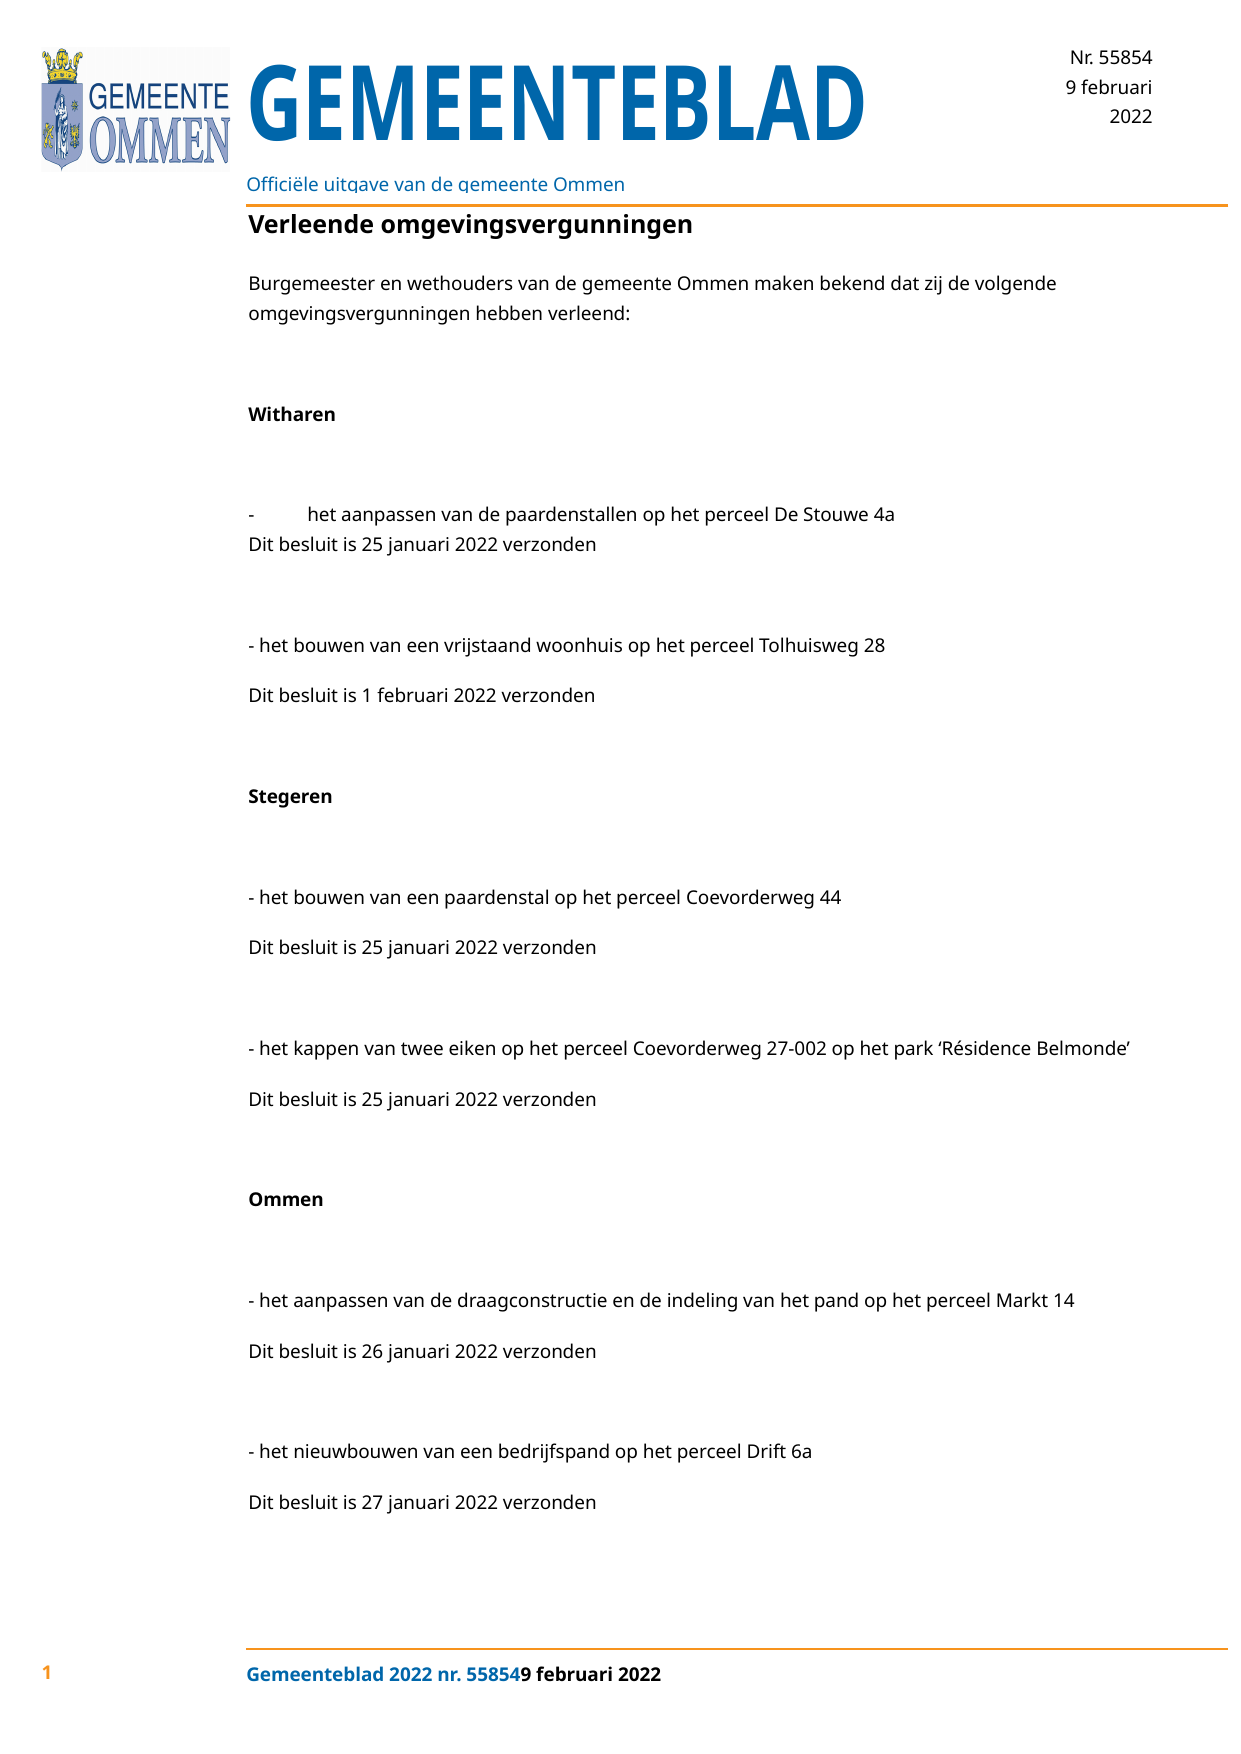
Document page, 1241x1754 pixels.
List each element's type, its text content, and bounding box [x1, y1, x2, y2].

text - het kappen van twee eiken op het perceel Coevorderweg 27-002 op het park ‘Résidence Belmonde’ [248, 1035, 1152, 1061]
text - het aanpassen van de draagconstructie en de indeling van het pand op het perceel Markt 14 [248, 1287, 1152, 1313]
text Dit besluit is 25 januari 2022 verzonden [248, 934, 1152, 960]
text Dit besluit is 25 januari 2022 verzonden [248, 531, 1152, 557]
text Witharen [248, 401, 1152, 426]
text Dit besluit is 27 januari 2022 verzonden [248, 1489, 1152, 1515]
text - het bouwen van een vrijstaand woonhuis op het perceel Tolhuisweg 28 [248, 632, 1152, 658]
text Dit besluit is 25 januari 2022 verzonden [248, 1086, 1152, 1111]
text - het bouwen van een paardenstal op het perceel Coevorderweg 44 [248, 884, 1152, 910]
text Verleende omgevingsvergunningen [248, 207, 1152, 241]
text Dit besluit is 26 januari 2022 verzonden [248, 1338, 1152, 1363]
text Dit besluit is 1 februari 2022 verzonden [248, 682, 1152, 708]
text Burgemeester en wethouders van de gemeente Ommen maken bekend dat zij de volgende omgevingsvergunningen hebben verleend: [248, 270, 1152, 326]
text - het nieuwbouwen van een bedrijfspand op het perceel Drift 6a [248, 1439, 1152, 1464]
text Ommen [248, 1187, 1152, 1212]
list het aanpassen van de paardenstallen op het perceel De Stouwe 4a [248, 502, 1152, 527]
text Stegeren [248, 783, 1152, 809]
picture [41, 47, 231, 172]
